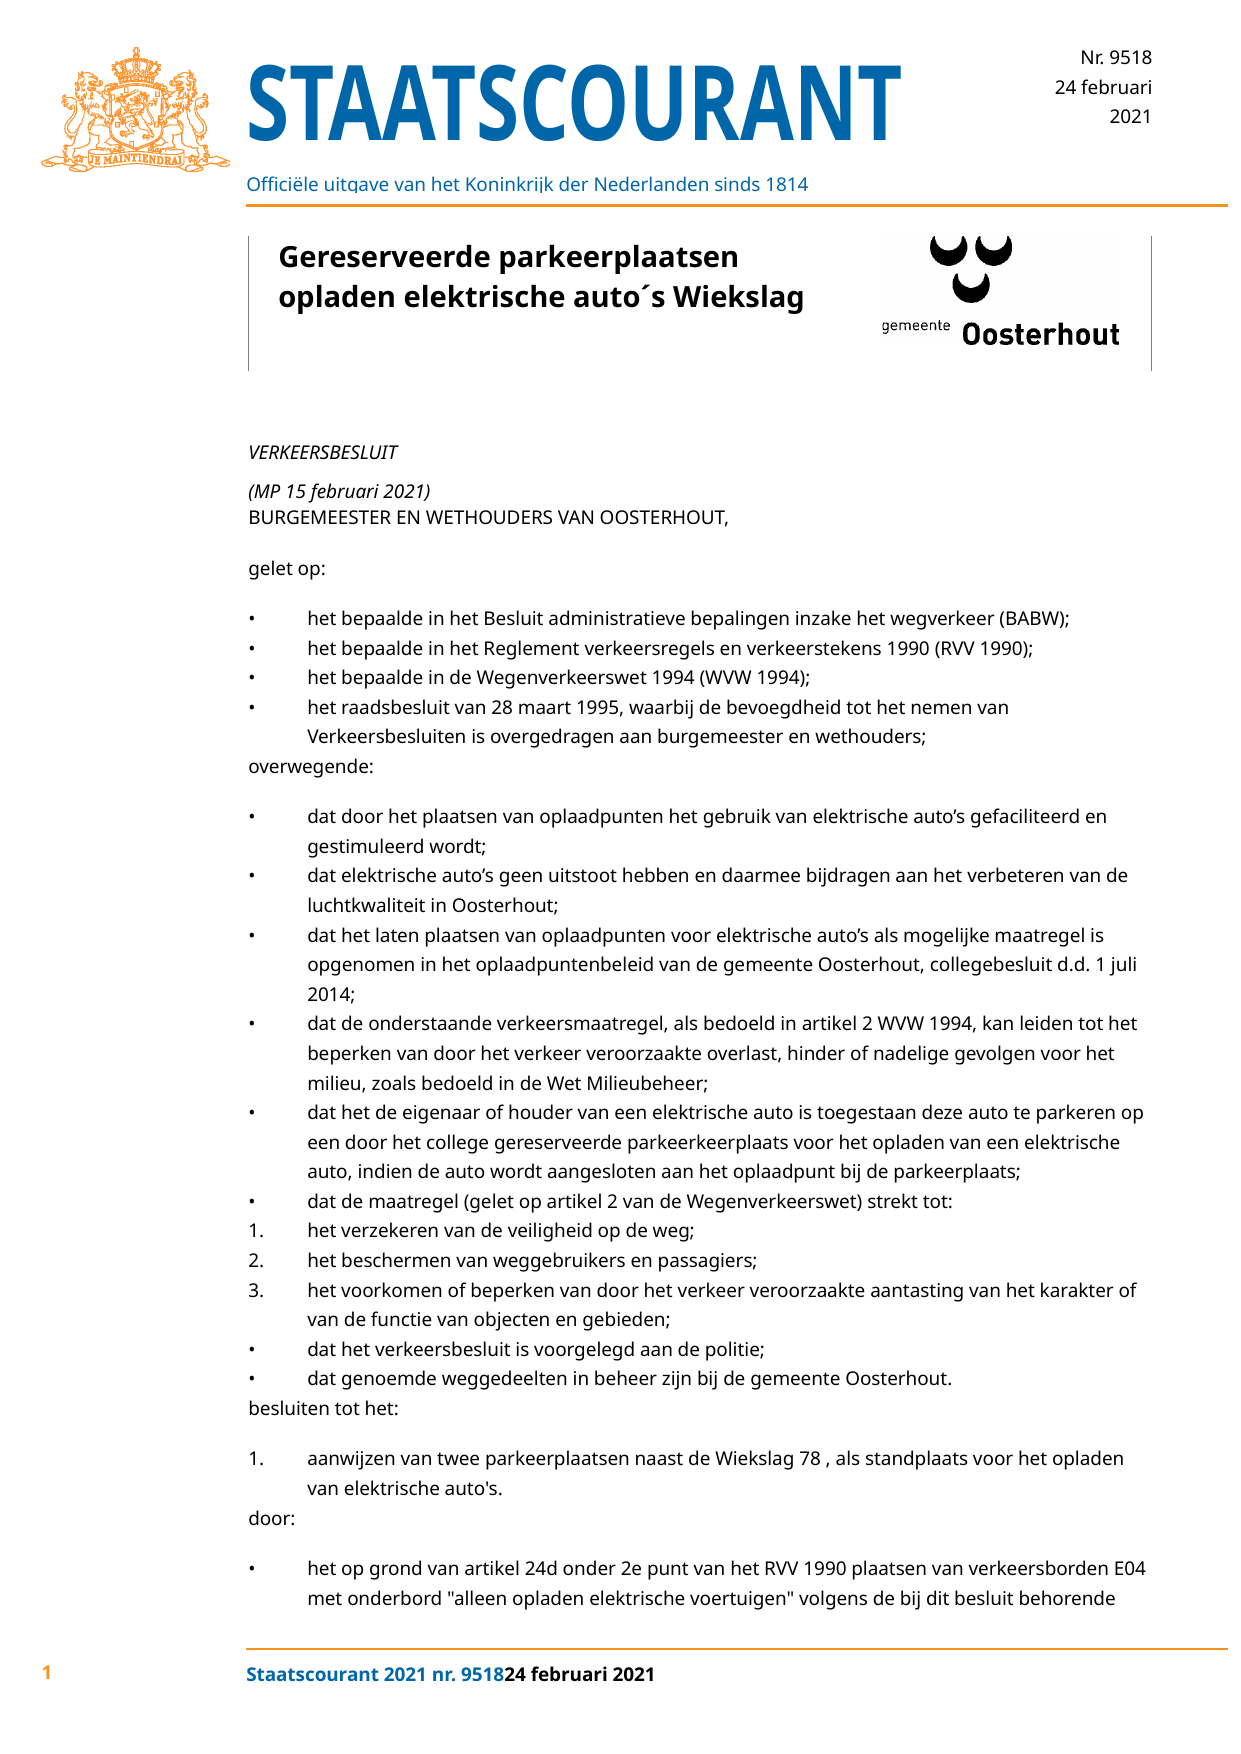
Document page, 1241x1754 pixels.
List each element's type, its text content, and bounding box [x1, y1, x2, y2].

list het bepaalde in het Besluit administratieve bepalingen inzake het wegverkeer (BABW); [248, 605, 1152, 631]
table_header Gereserveerde parkeerplaatsen opladen elektrische auto´s Wiekslag [249, 236, 850, 371]
picture [882, 236, 1119, 345]
list het bepaalde in de Wegenverkeerswet 1994 (WVW 1994); [248, 664, 1152, 690]
text door: [248, 1505, 1152, 1531]
text overwegende: [248, 753, 1152, 779]
list dat de onderstaande verkeersmaatregel, als bedoeld in artikel 2 WVW 1994, kan leiden tot het beperken van door het verkeer veroorzaakte overlast, hinder of nadelige gevolgen voor het milieu, zoals bedoeld in de Wet Milieubeheer; [248, 1011, 1152, 1096]
list het voorkomen of beperken van door het verkeer veroorzaakte aantasting van het karakter of van de functie van objecten en gebieden; [248, 1277, 1152, 1332]
text besluiten tot het: [248, 1395, 1152, 1421]
text VERKEERSBESLUIT [248, 439, 1152, 465]
list aanwijzen van twee parkeerplaatsen naast de Wiekslag 78 , als standplaats voor het opladen van elektrische auto's. [248, 1446, 1152, 1501]
list dat het verkeersbesluit is voorgelegd aan de politie; [248, 1336, 1152, 1362]
table_header [850, 236, 1151, 371]
list dat het laten plaatsen van oplaadpunten voor elektrische auto’s als mogelijke maatregel is opgenomen in het oplaadpuntenbeleid van de gemeente Oosterhout, collegebesluit d.d. 1 juli 2014; [248, 922, 1152, 1007]
list dat genoemde weggedeelten in beheer zijn bij de gemeente Oosterhout. [248, 1366, 1152, 1391]
list het raadsbesluit van 28 maart 1995, waarbij de bevoegdheid tot het nemen van Verkeersbesluiten is overgedragen aan burgemeester en wethouders; [248, 694, 1152, 749]
text BURGEMEESTER EN WETHOUDERS VAN OOSTERHOUT, [248, 504, 1152, 530]
picture [41, 47, 231, 172]
list dat elektrische auto’s geen uitstoot hebben en daarmee bijdragen aan het verbeteren van de luchtkwaliteit in Oosterhout; [248, 863, 1152, 918]
text gelet op: [248, 555, 1152, 581]
list dat door het plaatsen van oplaadpunten het gebruik van elektrische auto’s gefaciliteerd en gestimuleerd wordt; [248, 803, 1152, 859]
list het verzekeren van de veiligheid op de weg; [248, 1218, 1152, 1243]
list het beschermen van weggebruikers en passagiers; [248, 1247, 1152, 1273]
list het op grond van artikel 24d onder 2e punt van het RVV 1990 plaatsen van verkeersborden E04 met onderbord "alleen opladen elektrische voertuigen" volgens de bij dit besluit behorende [248, 1555, 1152, 1611]
list dat de maatregel (gelet op artikel 2 van de Wegenverkeerswet) strekt tot: [248, 1188, 1152, 1214]
text (MP 15 februari 2021) [248, 479, 1152, 504]
list dat het de eigenaar of houder van een elektrische auto is toegestaan deze auto te parkeren op een door het college gereserveerde parkeerkeerplaats voor het opladen van een elektrische auto, indien de auto wordt aangesloten aan het oplaadpunt bij de parkeerplaats; [248, 1099, 1152, 1184]
list het bepaalde in het Reglement verkeersregels en verkeerstekens 1990 (RVV 1990); [248, 635, 1152, 661]
